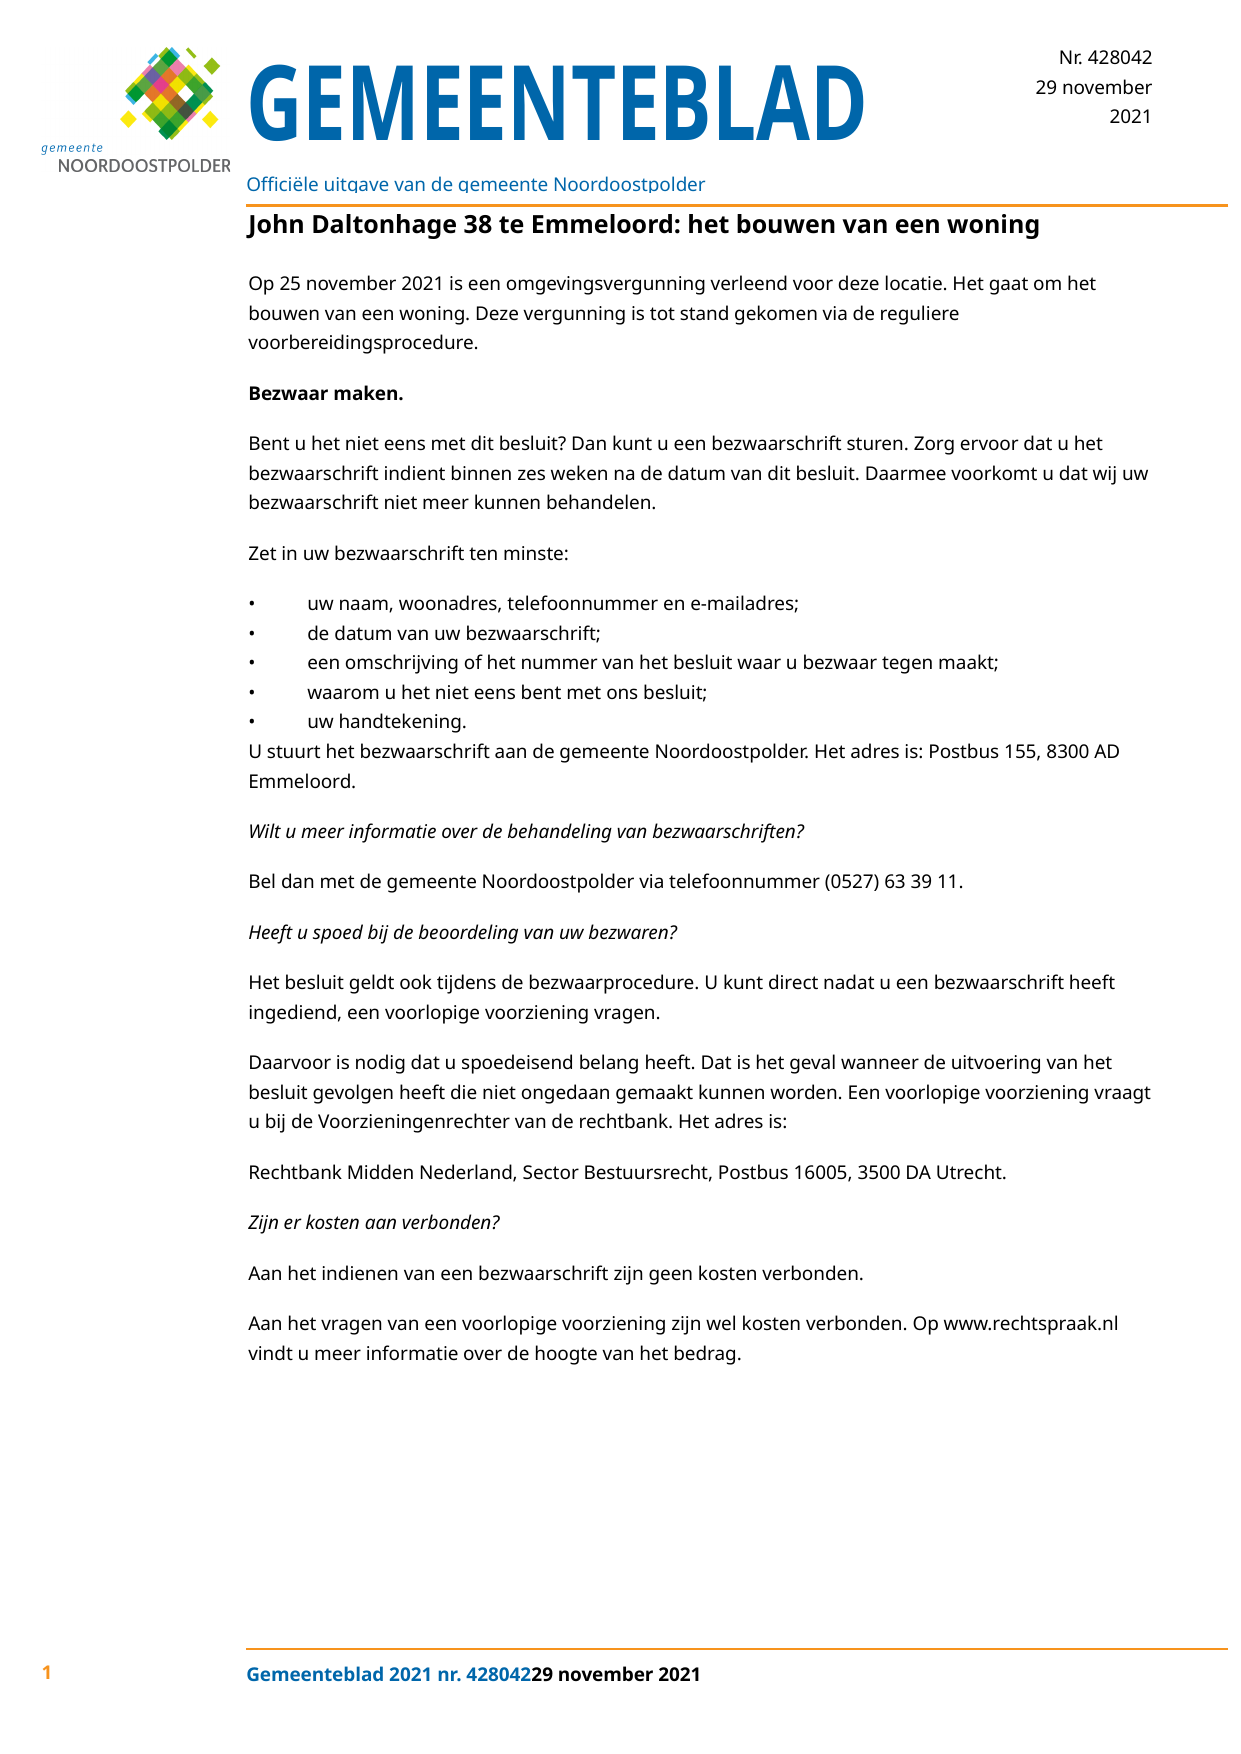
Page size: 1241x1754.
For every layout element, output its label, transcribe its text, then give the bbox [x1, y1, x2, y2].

text Zijn er kosten aan verbonden? [248, 1209, 1152, 1235]
text Daarvoor is nodig dat u spoedeisend belang heeft. Dat is het geval wanneer de uitvoering van het besluit gevolgen heeft die niet ongedaan gemaakt kunnen worden. Een voorlopige voorziening vraagt u bij de Voorzieningenrechter van de rechtbank. Het adres is: [248, 1049, 1152, 1134]
text Op 25 november 2021 is een omgevingsvergunning verleend voor deze locatie. Het gaat om het bouwen van een woning. Deze vergunning is tot stand gekomen via de reguliere voorbereidingsprocedure. [248, 270, 1152, 355]
text U stuurt het bezwaarschrift aan de gemeente Noordoostpolder. Het adres is: Postbus 155, 8300 AD Emmeloord. [248, 738, 1152, 793]
text Bel dan met de gemeente Noordoostpolder via telefoonnummer (0527) 63 39 11. [248, 869, 1152, 894]
list de datum van uw bezwaarschrift; [248, 620, 1152, 646]
text Aan het vragen van een voorlopige voorziening zijn wel kosten verbonden. Op www.rechtspraak.nl vindt u meer informatie over de hoogte van het bedrag. [248, 1310, 1152, 1366]
picture [41, 47, 231, 172]
text Wilt u meer informatie over de behandeling van bezwaarschriften? [248, 818, 1152, 844]
text Bezwaar maken. [248, 380, 1152, 406]
list een omschrijving of het nummer van het besluit waar u bezwaar tegen maakt; [248, 649, 1152, 675]
text Aan het indienen van een bezwaarschrift zijn geen kosten verbonden. [248, 1260, 1152, 1286]
text Heeft u spoed bij de beoordeling van uw bezwaren? [248, 919, 1152, 945]
list uw naam, woonadres, telefoonnummer en e-mailadres; [248, 590, 1152, 616]
list uw handtekening. [248, 709, 1152, 734]
text Het besluit geldt ook tijdens de bezwaarprocedure. U kunt direct nadat u een bezwaarschrift heeft ingediend, een voorlopige voorziening vragen. [248, 969, 1152, 1025]
list waarom u het niet eens bent met ons besluit; [248, 679, 1152, 705]
text Rechtbank Midden Nederland, Sector Bestuursrecht, Postbus 16005, 3500 DA Utrecht. [248, 1159, 1152, 1185]
text Zet in uw bezwaarschrift ten minste: [248, 540, 1152, 566]
text John Daltonhage 38 te Emmeloord: het bouwen van een woning [248, 207, 1152, 241]
text Bent u het niet eens met dit besluit? Dan kunt u een bezwaarschrift sturen. Zorg ervoor dat u het bezwaarschrift indient binnen zes weken na de datum van dit besluit. Daarmee voorkomt u dat wij uw bezwaarschrift niet meer kunnen behandelen. [248, 430, 1152, 515]
